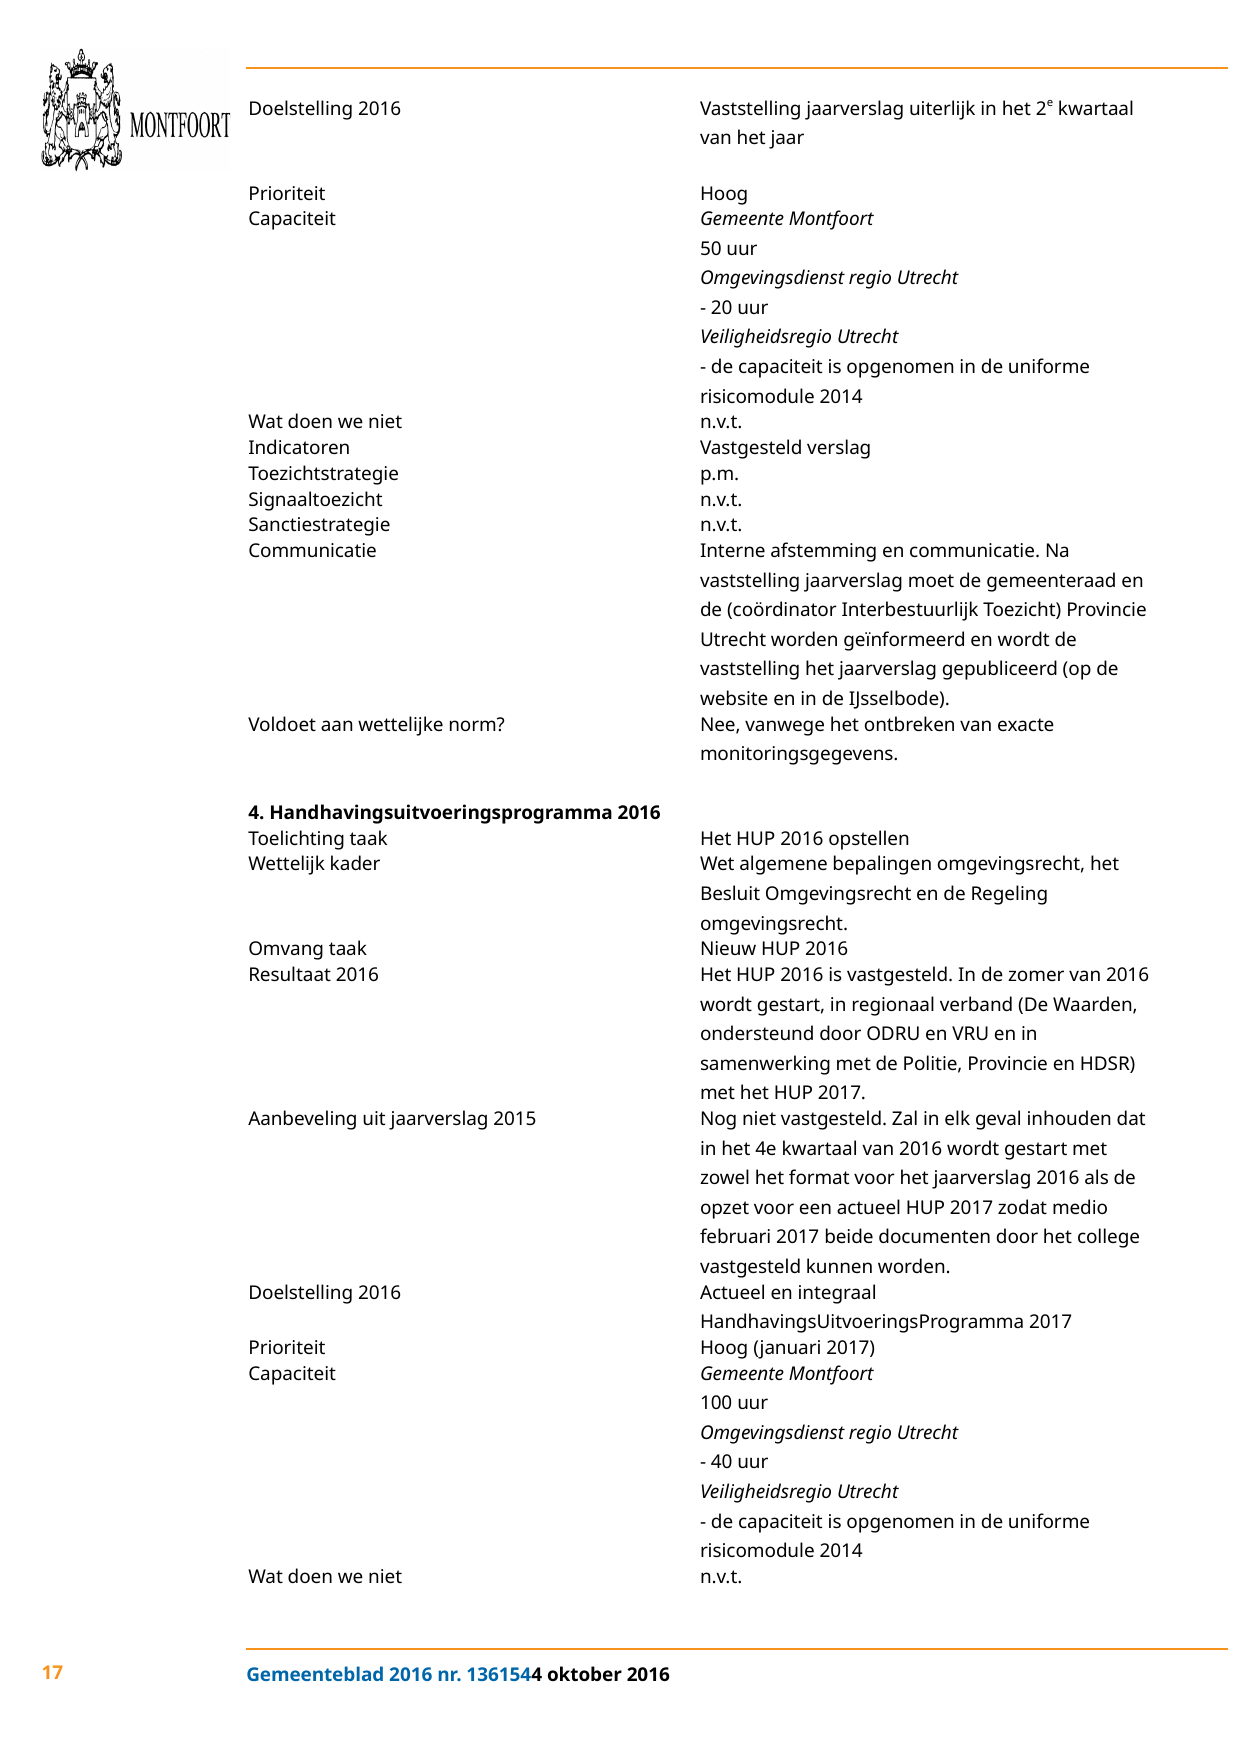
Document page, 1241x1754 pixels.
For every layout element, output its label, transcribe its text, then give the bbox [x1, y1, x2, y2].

table_cell Aanbeveling uit jaarverslag 2015 [248, 1105, 700, 1279]
table_cell Vastgesteld verslag [700, 434, 1152, 460]
table_header 4. Handhavingsuitvoeringsprogramma 2016 [248, 799, 700, 825]
table_cell p.m. [700, 460, 1152, 486]
table_cell Gemeente Montfoort 50 uur Omgevingsdienst regio Utrecht - 20 uur Veiligheidsregio Utrecht - de capaciteit is opgenomen in de uniforme risicomodule 2014 [700, 205, 1152, 409]
table_cell Hoog (januari 2017) [700, 1334, 1152, 1360]
table_cell n.v.t. [700, 512, 1152, 537]
table_cell n.v.t. [700, 486, 1152, 512]
table_cell Actueel en integraal HandhavingsUitvoeringsProgramma 2017 [700, 1279, 1152, 1334]
table_cell Nieuw HUP 2016 [700, 936, 1152, 961]
table_cell Toelichting taak [248, 825, 700, 851]
table_cell Voldoet aan wettelijke norm? [248, 711, 700, 766]
table_cell Wet algemene bepalingen omgevingsrecht, het Besluit Omgevingsrecht en de Regeling omgevingsrecht. [700, 851, 1152, 936]
table_cell Nog niet vastgesteld. Zal in elk geval inhouden dat in het 4e kwartaal van 2016 wordt gestart met zowel het format voor het jaarverslag 2016 als de opzet voor een actueel HUP 2017 zodat medio februari 2017 beide documenten door het college vastgesteld kunnen worden. [700, 1105, 1152, 1279]
table_cell Gemeente Montfoort 100 uur Omgevingsdienst regio Utrecht - 40 uur Veiligheidsregio Utrecht - de capaciteit is opgenomen in de uniforme risicomodule 2014 [700, 1360, 1152, 1563]
table_cell Nee, vanwege het ontbreken van exacte monitoringsgegevens. [700, 711, 1152, 766]
table_cell Wat doen we niet [248, 1563, 700, 1589]
table_cell Communicatie [248, 537, 700, 711]
table_cell Signaaltoezicht [248, 486, 700, 512]
table_cell Capaciteit [248, 205, 700, 409]
table_cell Indicatoren [248, 434, 700, 460]
table_cell n.v.t. [700, 409, 1152, 434]
picture [41, 47, 231, 172]
table_cell Prioriteit [248, 180, 700, 205]
table_cell Wettelijk kader [248, 851, 700, 936]
table_cell Sanctiestrategie [248, 512, 700, 537]
table_cell Doelstelling 2016 [248, 95, 700, 180]
table_cell Doelstelling 2016 [248, 1279, 700, 1334]
table_cell Vaststelling jaarverslag uiterlijk in het 2e kwartaal van het jaar [700, 95, 1152, 180]
table_cell Prioriteit [248, 1334, 700, 1360]
table_cell Interne afstemming en communicatie. Na vaststelling jaarverslag moet de gemeenteraad en de (coördinator Interbestuurlijk Toezicht) Provincie Utrecht worden geïnformeerd en wordt de vaststelling het jaarverslag gepubliceerd (op de website en in de IJsselbode). [700, 537, 1152, 711]
table_cell Wat doen we niet [248, 409, 700, 434]
table_cell Omvang taak [248, 936, 700, 961]
table_cell Toezichtstrategie [248, 460, 700, 486]
table_cell Resultaat 2016 [248, 961, 700, 1105]
table_cell Het HUP 2016 is vastgesteld. In de zomer van 2016 wordt gestart, in regionaal verband (De Waarden, ondersteund door ODRU en VRU en in samenwerking met de Politie, Provincie en HDSR) met het HUP 2017. [700, 961, 1152, 1105]
table_cell Het HUP 2016 opstellen [700, 825, 1152, 851]
table_cell Hoog [700, 180, 1152, 205]
table_cell n.v.t. [700, 1563, 1152, 1589]
table_cell Capaciteit [248, 1360, 700, 1563]
